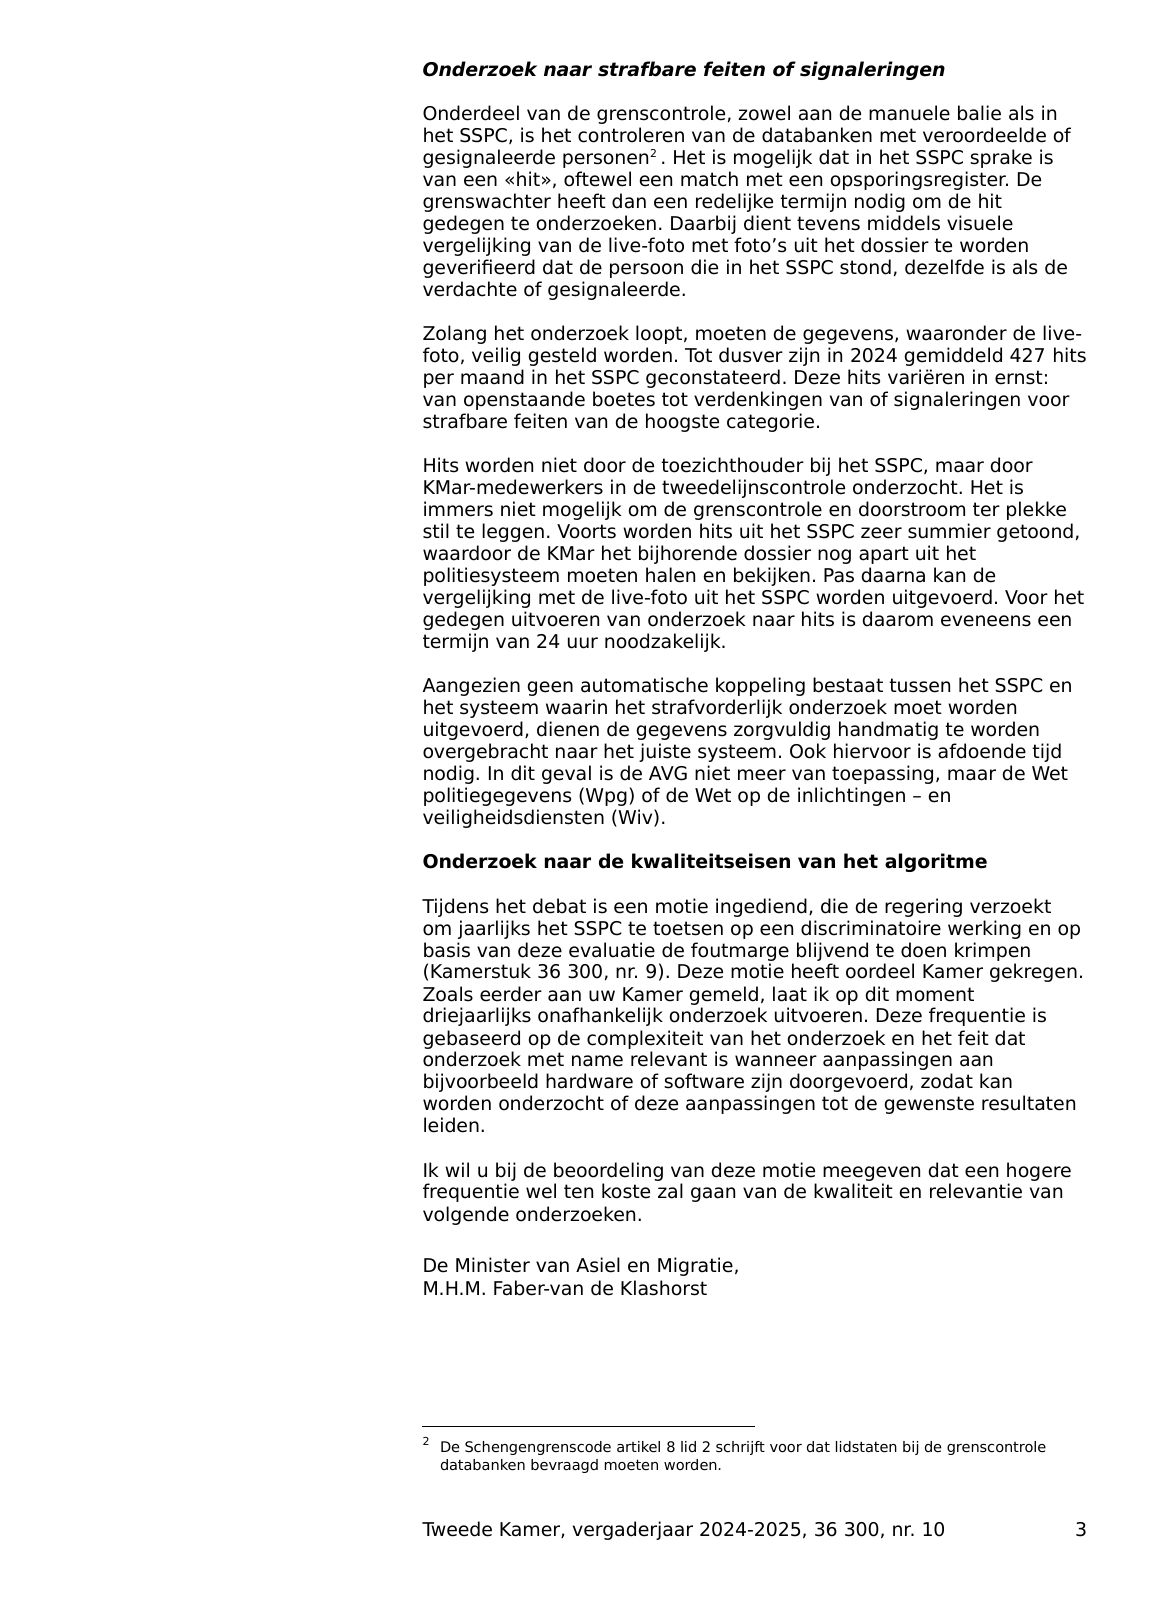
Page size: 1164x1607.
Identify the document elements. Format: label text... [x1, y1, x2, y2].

text De Minister van Asiel en Migratie, M.H.M. Faber-van de Klashorst [422, 1255, 1087, 1299]
text De Schengengrenscode artikel 8 lid 2 schrijft voor dat lidstaten bij de grenscontrole databanken bevraagd moeten worden. [422, 1435, 1087, 1474]
text Ik wil u bij de beoordeling van deze motie meegeven dat een hogere frequentie wel ten koste zal gaan van de kwaliteit en relevantie van volgende onderzoeken. [422, 1159, 1087, 1225]
text Onderdeel van de grenscontrole, zowel aan de manuele balie als in het SSPC, is het controleren van de databanken met veroordeelde of gesignaleerde personen. Het is mogelijk dat in het SSPC sprake is van een «hit», oftewel een match met een opsporingsregister. De grenswachter heeft dan een redelijke termijn nodig om de hit gedegen te onderzoeken. Daarbij dient tevens middels visuele vergelijking van de live-foto met foto’s uit het dossier te worden geverifieerd dat de persoon die in het SSPC stond, dezelfde is als de verdachte of gesignaleerde. [422, 103, 1087, 301]
subtitle Onderzoek naar strafbare feiten of signaleringen [422, 59, 1087, 81]
text Tijdens het debat is een motie ingediend, die de regering verzoekt om jaarlijks het SSPC te toetsen op een discriminatoire werking en op basis van deze evaluatie de foutmarge blijvend te doen krimpen (Kamerstuk 36 300, nr. 9). Deze motie heeft oordeel Kamer gekregen. Zoals eerder aan uw Kamer gemeld, laat ik op dit moment driejaarlijks onafhankelijk onderzoek uitvoeren. Deze frequentie is gebaseerd op de complexiteit van het onderzoek en het feit dat onderzoek met name relevant is wanneer aanpassingen aan bijvoorbeeld hardware of software zijn doorgevoerd, zodat kan worden onderzocht of deze aanpassingen tot de gewenste resultaten leiden. [422, 896, 1087, 1137]
text Hits worden niet door de toezichthouder bij het SSPC, maar door KMar-medewerkers in de tweedelijnscontrole onderzocht. Het is immers niet mogelijk om de grenscontrole en doorstroom ter plekke stil te leggen. Voorts worden hits uit het SSPC zeer summier getoond, waardoor de KMar het bijhorende dossier nog apart uit het politiesysteem moeten halen en bekijken. Pas daarna kan de vergelijking met de live-foto uit het SSPC worden uitgevoerd. Voor het gedegen uitvoeren van onderzoek naar hits is daarom eveneens een termijn van 24 uur noodzakelijk. [422, 455, 1087, 653]
text Zolang het onderzoek loopt, moeten de gegevens, waaronder de live-foto, veilig gesteld worden. Tot dusver zijn in 2024 gemiddeld 427 hits per maand in het SSPC geconstateerd. Deze hits variëren in ernst: van openstaande boetes tot verdenkingen van of signaleringen voor strafbare feiten van de hoogste categorie. [422, 323, 1087, 433]
subtitle Onderzoek naar de kwaliteitseisen van het algoritme [422, 851, 1087, 873]
text Aangezien geen automatische koppeling bestaat tussen het SSPC en het systeem waarin het strafvorderlijk onderzoek moet worden uitgevoerd, dienen de gegevens zorgvuldig handmatig te worden overgebracht naar het juiste systeem. Ook hiervoor is afdoende tijd nodig. In dit geval is de AVG niet meer van toepassing, maar de Wet politiegegevens (Wpg) of de Wet op de inlichtingen – en veiligheidsdiensten (Wiv). [422, 675, 1087, 829]
